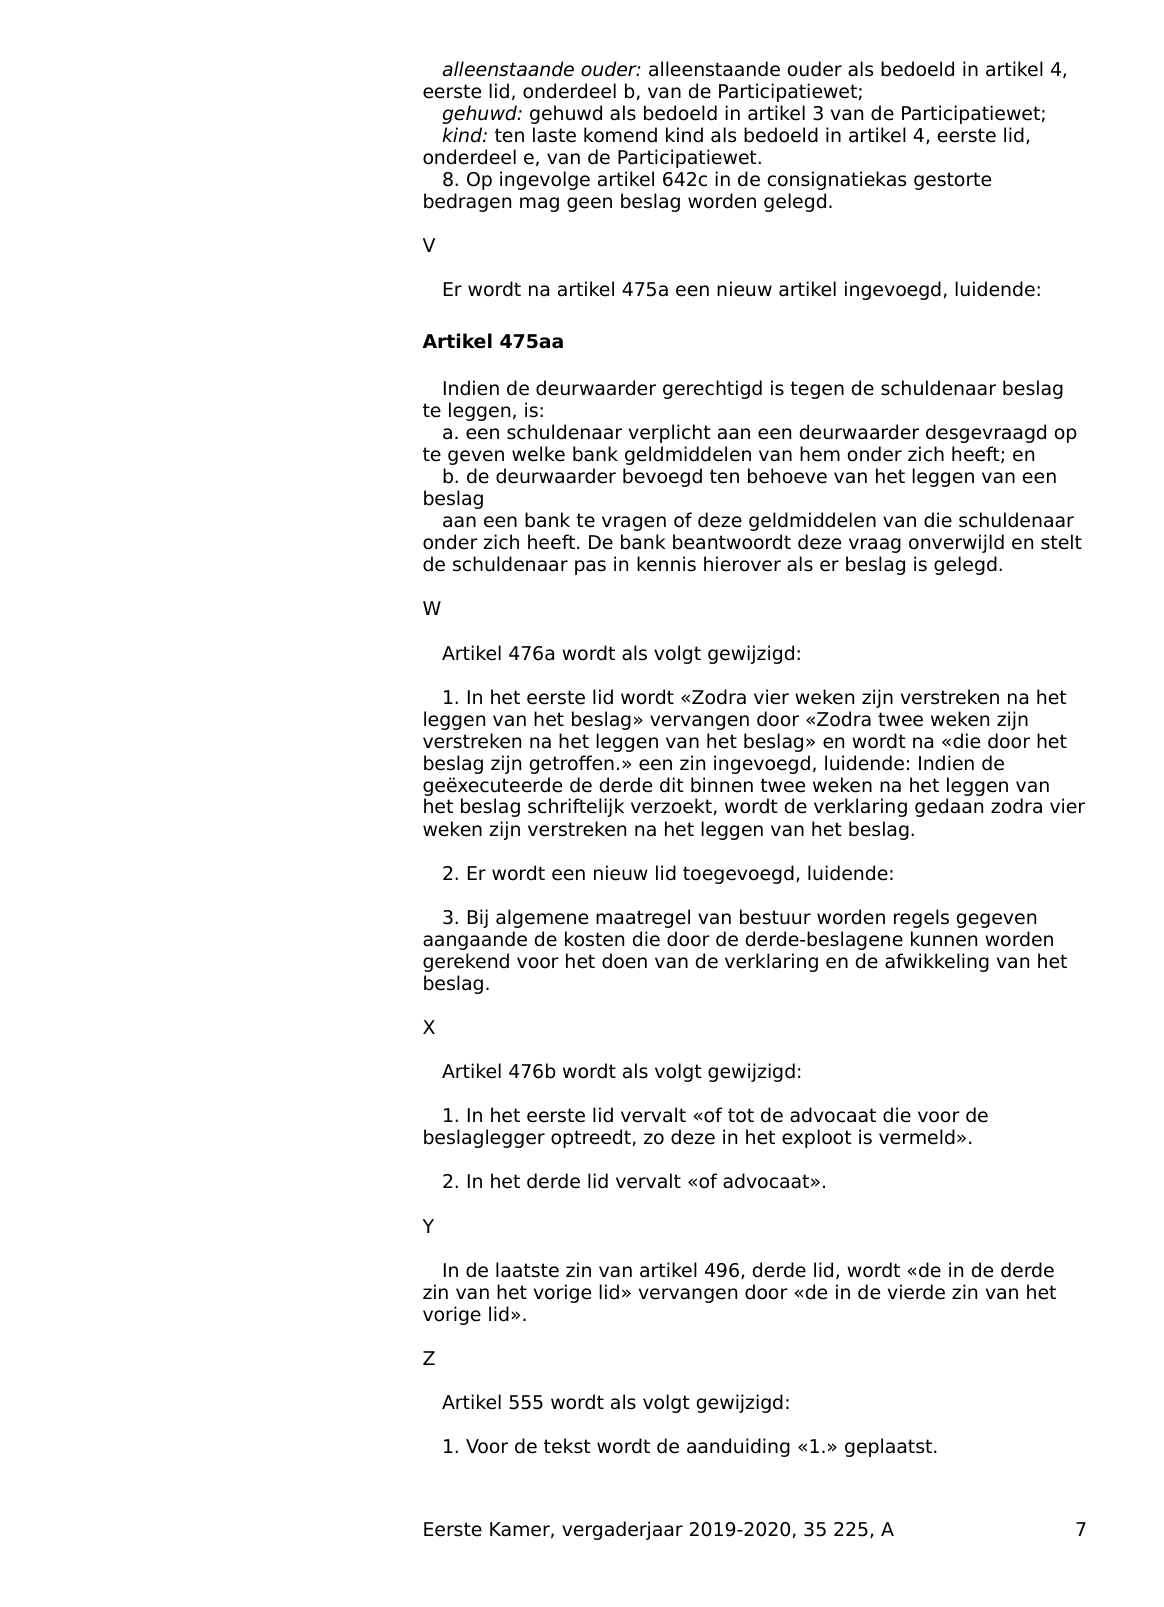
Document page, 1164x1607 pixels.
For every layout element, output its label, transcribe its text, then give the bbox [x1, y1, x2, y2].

text a. een schuldenaar verplicht aan een deurwaarder desgevraagd op te geven welke bank geldmiddelen van hem onder zich heeft; en [422, 422, 1087, 466]
text b. de deurwaarder bevoegd ten behoeve van het leggen van een beslag [422, 466, 1087, 510]
text X [422, 1017, 1087, 1039]
text 1. In het eerste lid vervalt «of tot de advocaat die voor de beslaglegger optreedt, zo deze in het exploot is vermeld». [422, 1105, 1087, 1149]
text V [422, 235, 1087, 257]
text Z [422, 1348, 1087, 1370]
text aan een bank te vragen of deze geldmiddelen van die schuldenaar onder zich heeft. De bank beantwoordt deze vraag onverwijld en stelt de schuldenaar pas in kennis hierover als er beslag is gelegd. [422, 510, 1087, 576]
text 1. Voor de tekst wordt de aanduiding «1.» geplaatst. [422, 1436, 1087, 1458]
text 2. In het derde lid vervalt «of advocaat». [422, 1171, 1087, 1193]
text Indien de deurwaarder gerechtigd is tegen de schuldenaar beslag te leggen, is: [422, 378, 1087, 422]
text In de laatste zin van artikel 496, derde lid, wordt «de in de derde zin van het vorige lid» vervangen door «de in de vierde zin van het vorige lid». [422, 1260, 1087, 1326]
text Artikel 555 wordt als volgt gewijzigd: [422, 1392, 1087, 1414]
text 8. Op ingevolge artikel 642c in de consignatiekas gestorte bedragen mag geen beslag worden gelegd. [422, 169, 1087, 213]
subtitle Artikel 475aa [422, 331, 1087, 353]
text W [422, 598, 1087, 620]
text 3. Bij algemene maatregel van bestuur worden regels gegeven aangaande de kosten die door de derde-beslagene kunnen worden gerekend voor het doen van de verklaring en de afwikkeling van het beslag. [422, 907, 1087, 995]
text 2. Er wordt een nieuw lid toegevoegd, luidende: [422, 863, 1087, 884]
text kind: ten laste komend kind als bedoeld in artikel 4, eerste lid, onderdeel e, van de Participatiewet. [422, 125, 1087, 169]
text gehuwd: gehuwd als bedoeld in artikel 3 van de Participatiewet; [422, 103, 1087, 125]
text Er wordt na artikel 475a een nieuw artikel ingevoegd, luidende: [422, 279, 1087, 301]
text Artikel 476b wordt als volgt gewijzigd: [422, 1061, 1087, 1083]
text Y [422, 1216, 1087, 1237]
text alleenstaande ouder: alleenstaande ouder als bedoeld in artikel 4, eerste lid, onderdeel b, van de Participatiewet; [422, 59, 1087, 103]
text 1. In het eerste lid wordt «Zodra vier weken zijn verstreken na het leggen van het beslag» vervangen door «Zodra twee weken zijn verstreken na het leggen van het beslag» en wordt na «die door het beslag zijn getroffen.» een zin ingevoegd, luidende: Indien de geëxecuteerde de derde dit binnen twee weken na het leggen van het beslag schriftelijk verzoekt, wordt de verklaring gedaan zodra vier weken zijn verstreken na het leggen van het beslag. [422, 687, 1087, 840]
text Artikel 476a wordt als volgt gewijzigd: [422, 642, 1087, 664]
